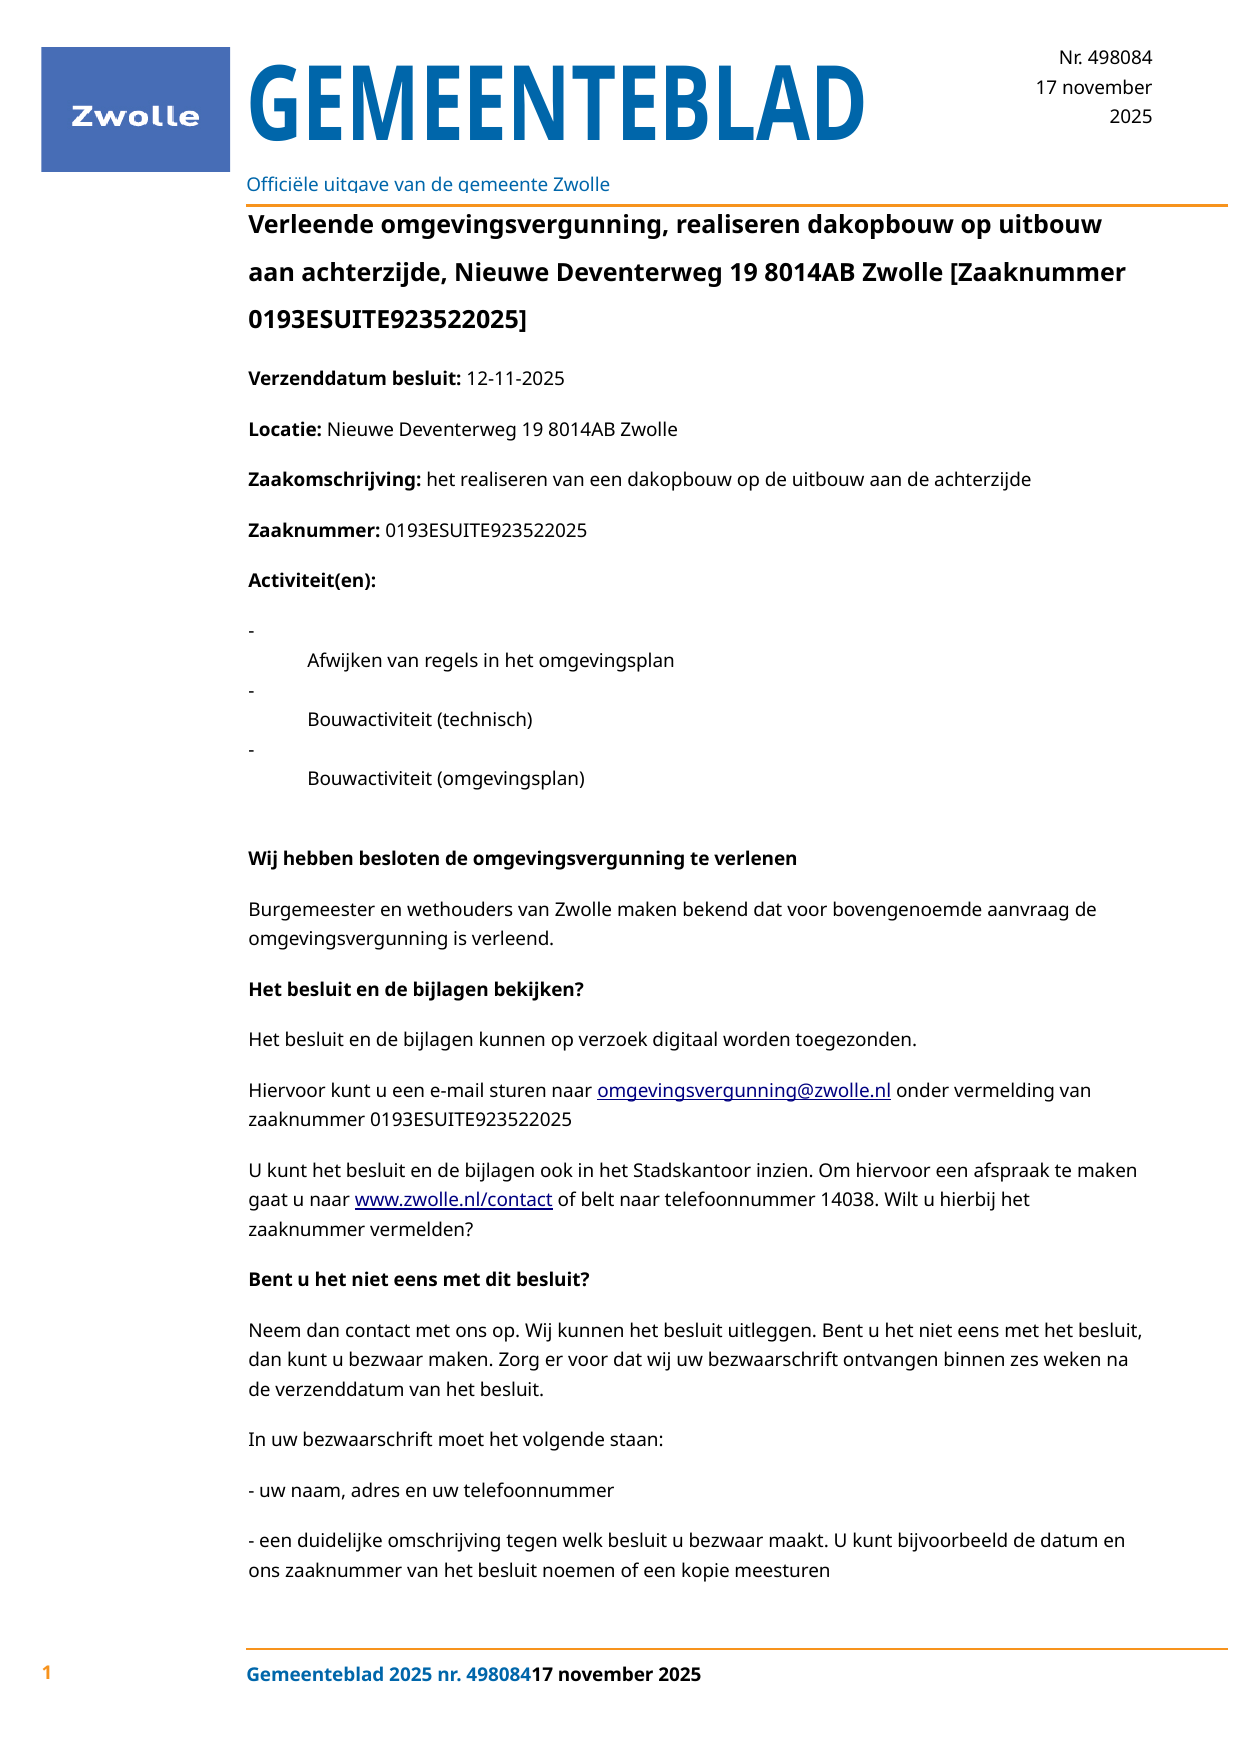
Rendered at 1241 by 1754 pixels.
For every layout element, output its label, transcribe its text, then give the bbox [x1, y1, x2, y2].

text Activiteit(en): [248, 567, 1152, 593]
text Verleende omgevingsvergunning, realiseren dakopbouw op uitbouw aan achterzijde, Nieuwe Deventerweg 19 8014AB Zwolle [Zaaknummer 0193ESUITE923522025] [248, 207, 1152, 336]
text Neem dan contact met ons op. Wij kunnen het besluit uitleggen. Bent u het niet eens met het besluit, dan kunt u bezwaar maken. Zorg er voor dat wij uw bezwaarschrift ontvangen binnen zes weken na de verzenddatum van het besluit. [248, 1317, 1152, 1402]
text Hiervoor kunt u een e-mail sturen naar omgevingsvergunning@zwolle.nl onder vermelding van zaaknummer 0193ESUITE923522025 [248, 1077, 1152, 1132]
text Verzenddatum besluit: 12-11-2025 [248, 366, 1152, 391]
list Bouwactiviteit (omgevingsplan) [248, 766, 1152, 791]
text Locatie: Nieuwe Deventerweg 19 8014AB Zwolle [248, 416, 1152, 442]
text Burgemeester en wethouders van Zwolle maken bekend dat voor bovengenoemde aanvraag de omgevingsvergunning is verleend. [248, 896, 1152, 951]
text - uw naam, adres en uw telefoonnummer [248, 1477, 1152, 1502]
list Bouwactiviteit (technisch) [248, 706, 1152, 732]
list Afwijken van regels in het omgevingsplan [248, 647, 1152, 673]
text In uw bezwaarschrift moet het volgende staan: [248, 1426, 1152, 1452]
picture [41, 47, 231, 172]
text Zaaknummer: 0193ESUITE923522025 [248, 517, 1152, 542]
text Bent u het niet eens met dit besluit? [248, 1266, 1152, 1292]
text - een duidelijke omschrijving tegen welk besluit u bezwaar maakt. U kunt bijvoorbeeld de datum en ons zaaknummer van het besluit noemen of een kopie meesturen [248, 1527, 1152, 1582]
text Zaakomschrijving: het realiseren van een dakopbouw op de uitbouw aan de achterzijde [248, 466, 1152, 492]
text Het besluit en de bijlagen kunnen op verzoek digitaal worden toegezonden. [248, 1026, 1152, 1052]
text Het besluit en de bijlagen bekijken? [248, 976, 1152, 1002]
text U kunt het besluit en de bijlagen ook in het Stadskantoor inzien. Om hiervoor een afspraak te maken gaat u naar www.zwolle.nl/contact of belt naar telefoonnummer 14038. Wilt u hierbij het zaaknummer vermelden? [248, 1157, 1152, 1242]
text Wij hebben besloten de omgevingsvergunning te verlenen [248, 846, 1152, 871]
